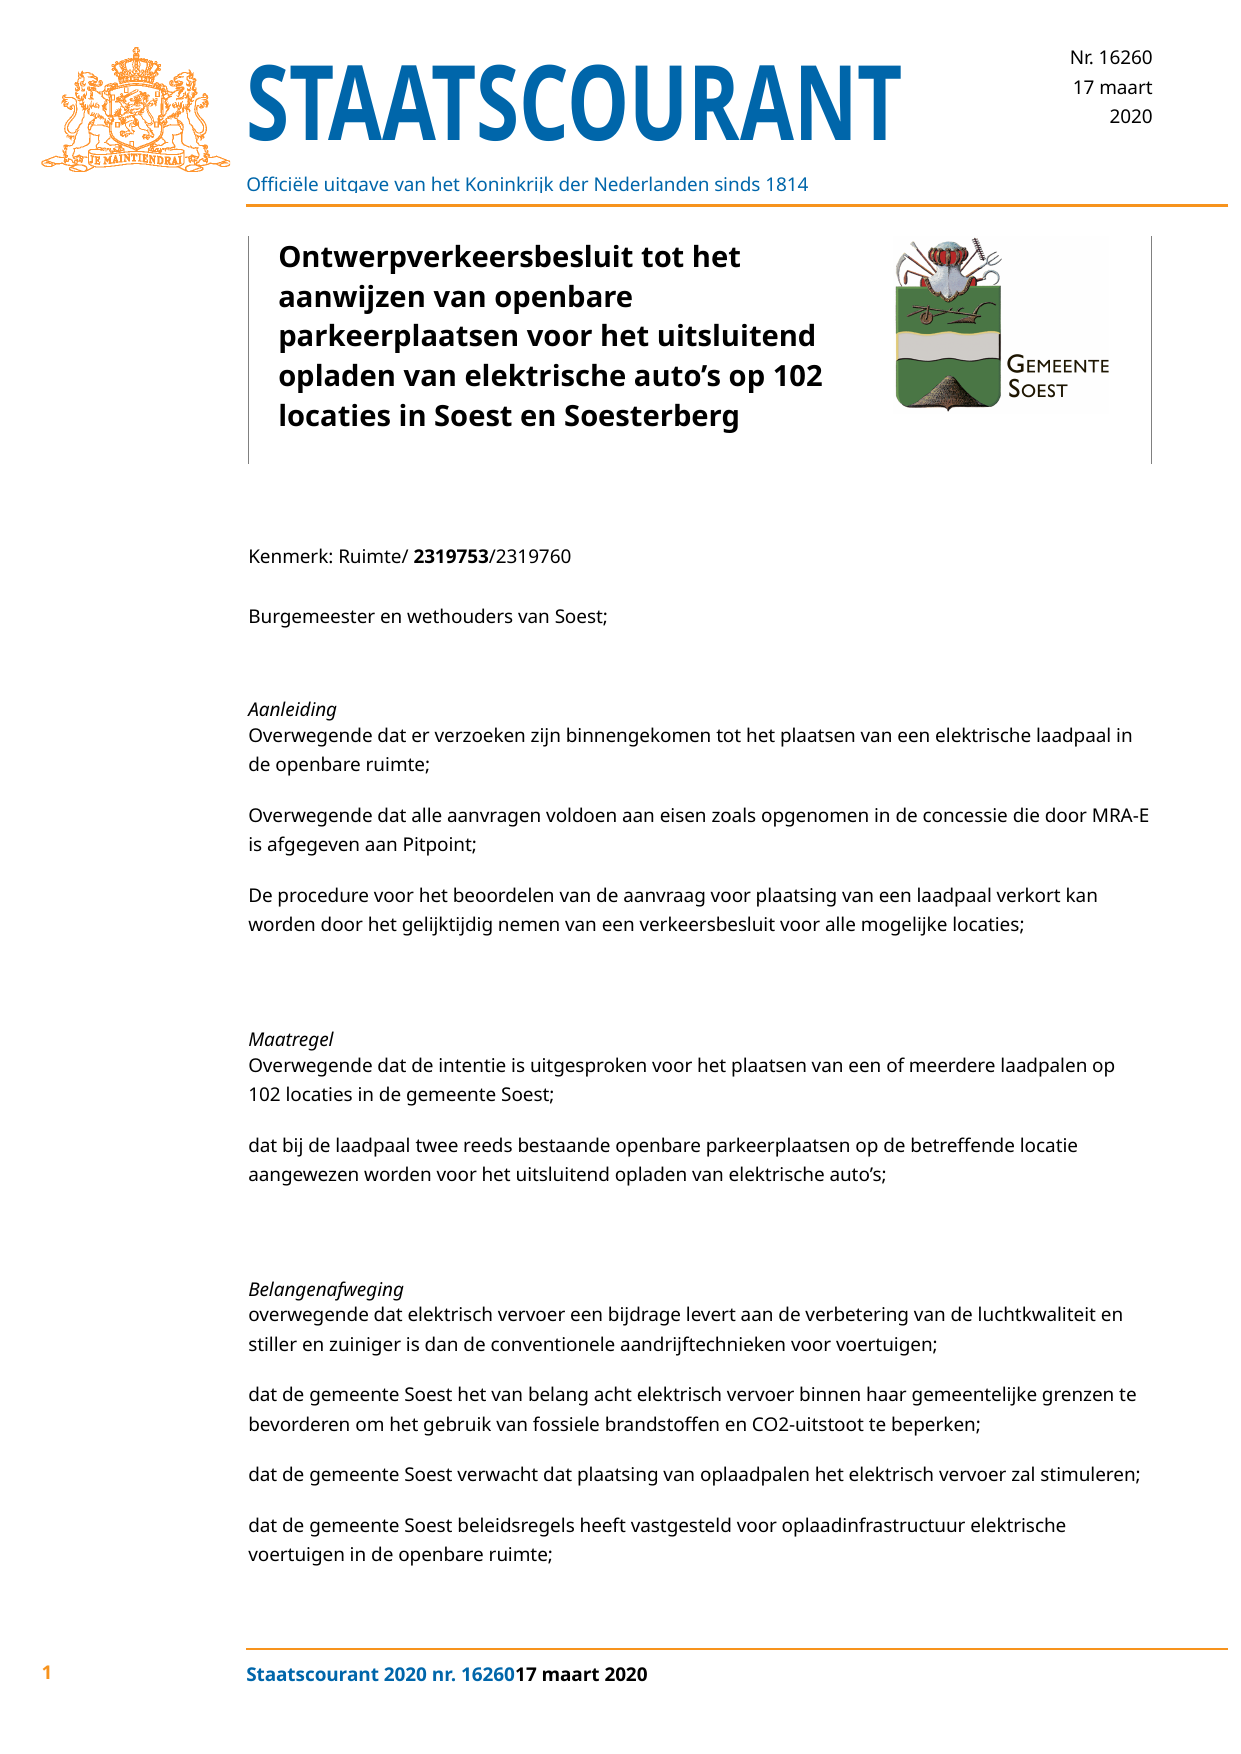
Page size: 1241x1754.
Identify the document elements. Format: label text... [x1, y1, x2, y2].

text Overwegende dat er verzoeken zijn binnengekomen tot het plaatsen van een elektrische laadpaal in de openbare ruimte; [248, 722, 1152, 777]
text Belangenafweging [248, 1276, 1152, 1301]
text dat bij de laadpaal twee reeds bestaande openbare parkeerplaatsen op de betreffende locatie aangewezen worden voor het uitsluitend opladen van elektrische auto’s; [248, 1132, 1152, 1187]
table_header [1109, 236, 1151, 413]
text dat de gemeente Soest verwacht dat plaatsing van oplaadpalen het elektrisch vervoer zal stimuleren; [248, 1461, 1152, 1487]
table_header [850, 414, 1151, 464]
text Kenmerk: Ruimte/ 2319753/2319760 [248, 544, 1152, 569]
picture [892, 236, 1109, 414]
text De procedure voor het beoordelen van de aanvraag voor plaatsing van een laadpaal verkort kan worden door het gelijktijdig nemen van een verkeersbesluit voor alle mogelijke locaties; [248, 882, 1152, 937]
table_header Ontwerpverkeersbesluit tot het aanwijzen van openbare parkeerplaatsen voor het uitsluitend opladen van elektrische auto’s op 102 locaties in Soest en Soesterberg [249, 236, 850, 464]
text Overwegende dat de intentie is uitgesproken voor het plaatsen van een of meerdere laadpalen op 102 locaties in de gemeente Soest; [248, 1052, 1152, 1107]
text dat de gemeente Soest beleidsregels heeft vastgesteld voor oplaadinfrastructuur elektrische voertuigen in de openbare ruimte; [248, 1512, 1152, 1567]
text overwegende dat elektrisch vervoer een bijdrage levert aan de verbetering van de luchtkwaliteit en stiller en zuiniger is dan de conventionele aandrijftechnieken voor voertuigen; [248, 1301, 1152, 1357]
picture [41, 47, 231, 172]
text Maatregel [248, 1026, 1152, 1052]
text Aanleiding [248, 696, 1152, 722]
text Burgemeester en wethouders van Soest; [248, 603, 1152, 628]
text dat de gemeente Soest het van belang acht elektrisch vervoer binnen haar gemeentelijke grenzen te bevorderen om het gebruik van fossiele brandstoffen en CO2-uitstoot te beperken; [248, 1381, 1152, 1437]
text Overwegende dat alle aanvragen voldoen aan eisen zoals opgenomen in de concessie die door MRA-E is afgegeven aan Pitpoint; [248, 802, 1152, 857]
table_header [850, 236, 892, 413]
